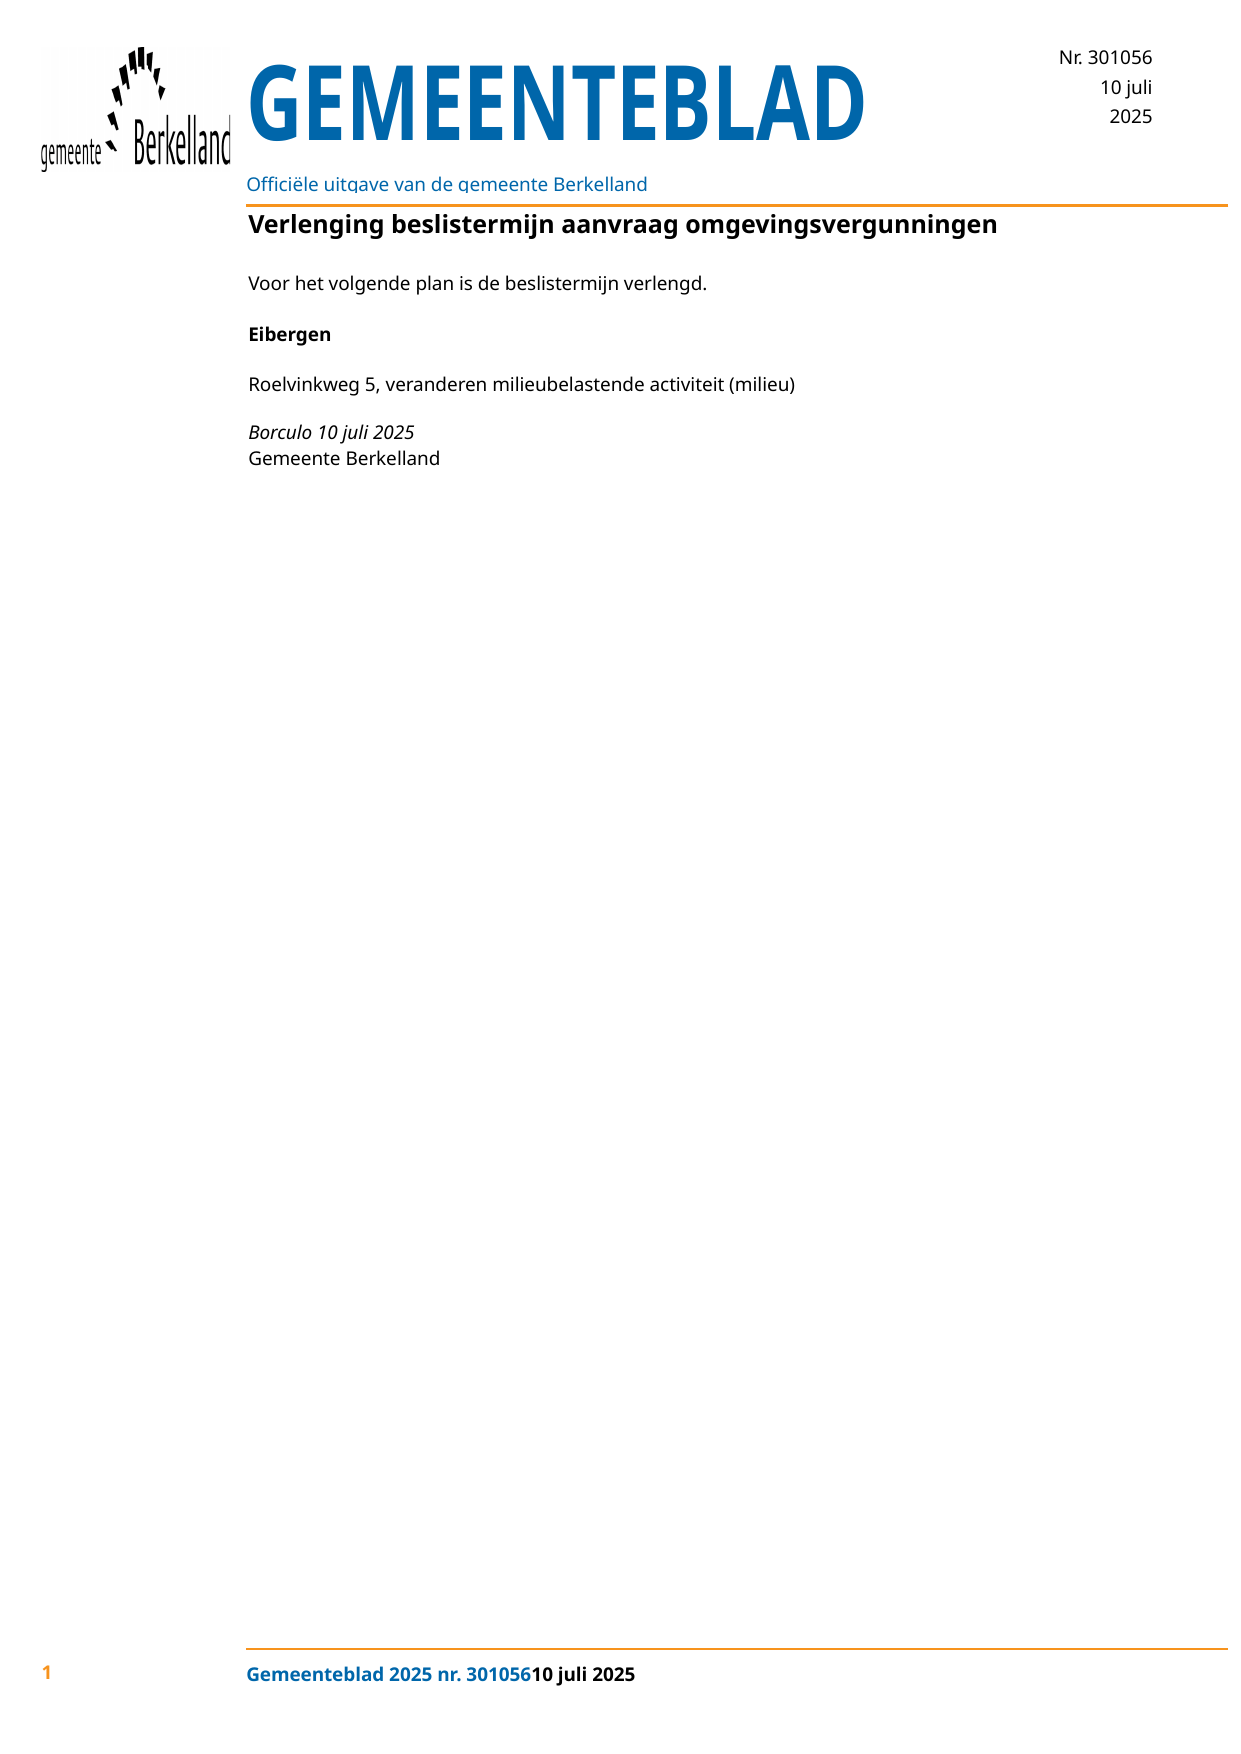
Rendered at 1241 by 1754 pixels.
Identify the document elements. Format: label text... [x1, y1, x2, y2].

picture [41, 47, 231, 172]
text Roelvinkweg 5, veranderen milieubelastende activiteit (milieu) [248, 371, 1152, 397]
text Borculo 10 juli 2025 [248, 419, 1152, 445]
text Verlenging beslistermijn aanvraag omgevingsvergunningen [248, 207, 1152, 241]
text Voor het volgende plan is de beslistermijn verlengd. [248, 270, 1152, 296]
text Eibergen [248, 321, 1152, 346]
text Gemeente Berkelland [248, 445, 1152, 470]
